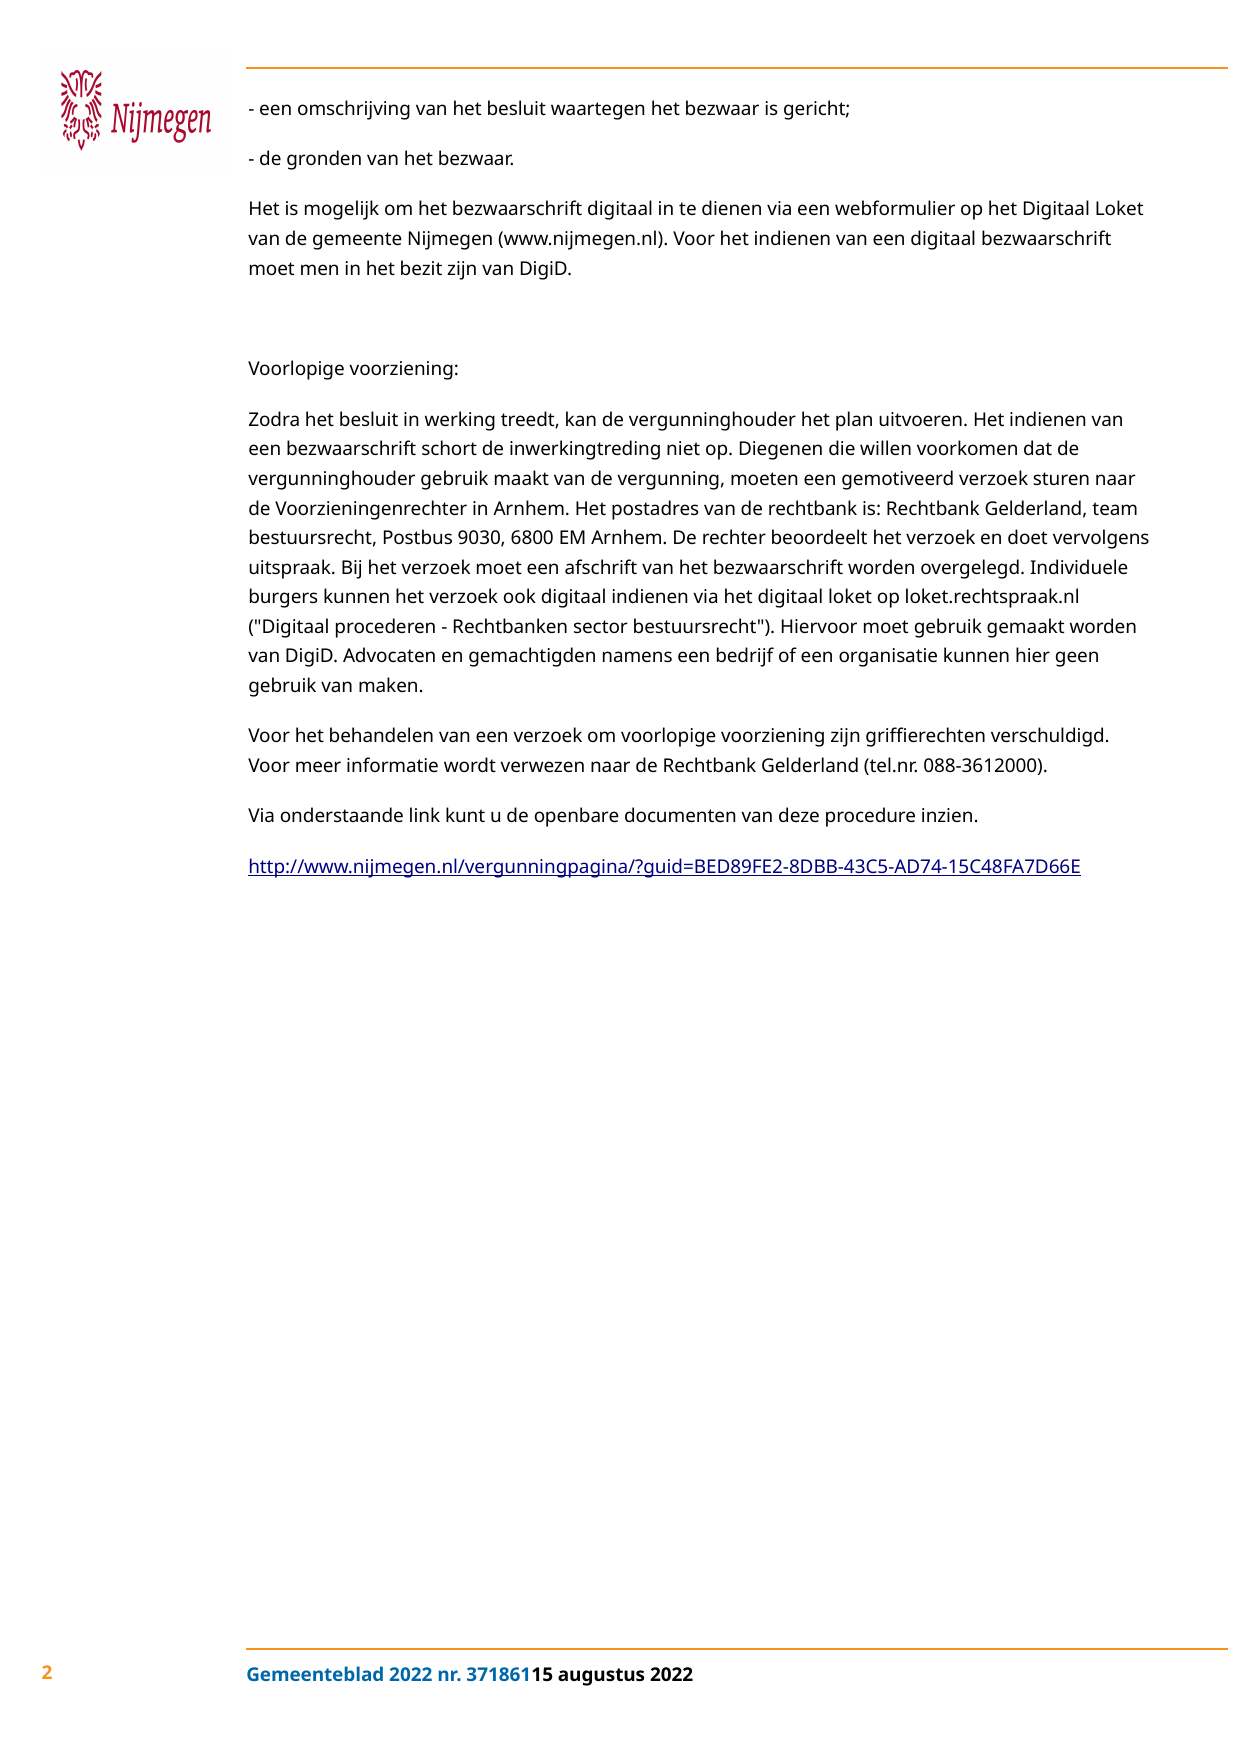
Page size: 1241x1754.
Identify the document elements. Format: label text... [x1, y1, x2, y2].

text - een omschrijving van het besluit waartegen het bezwaar is gericht; [248, 95, 1152, 121]
text Via onderstaande link kunt u de openbare documenten van deze procedure inzien. [248, 803, 1152, 828]
text Zodra het besluit in werking treedt, kan de vergunninghouder het plan uitvoeren. Het indienen van een bezwaarschrift schort de inwerkingtreding niet op. Diegenen die willen voorkomen dat de vergunninghouder gebruik maakt van de vergunning, moeten een gemotiveerd verzoek sturen naar de Voorzieningenrechter in Arnhem. Het postadres van de rechtbank is: Rechtbank Gelderland, team bestuursrecht, Postbus 9030, 6800 EM Arnhem. De rechter beoordeelt het verzoek en doet vervolgens uitspraak. Bij het verzoek moet een afschrift van het bezwaarschrift worden overgelegd. Individuele burgers kunnen het verzoek ook digitaal indienen via het digitaal loket op loket.rechtspraak.nl ("Digitaal procederen - Rechtbanken sector bestuursrecht"). Hiervoor moet gebruik gemaakt worden van DigiD. Advocaten en gemachtigden namens een bedrijf of een organisatie kunnen hier geen gebruik van maken. [248, 406, 1152, 698]
text Voorlopige voorziening: [248, 356, 1152, 381]
picture [41, 47, 231, 172]
text - de gronden van het bezwaar. [248, 145, 1152, 171]
text Het is mogelijk om het bezwaarschrift digitaal in te dienen via een webformulier op het Digitaal Loket van de gemeente Nijmegen (www.nijmegen.nl). Voor het indienen van een digitaal bezwaarschrift moet men in het bezit zijn van DigiD. [248, 196, 1152, 281]
text http://www.nijmegen.nl/vergunningpagina/?guid=BED89FE2-8DBB-43C5-AD74-15C48FA7D66E [248, 853, 1152, 879]
text Voor het behandelen van een verzoek om voorlopige voorziening zijn griffierechten verschuldigd. Voor meer informatie wordt verwezen naar de Rechtbank Gelderland (tel.nr. 088-3612000). [248, 723, 1152, 778]
